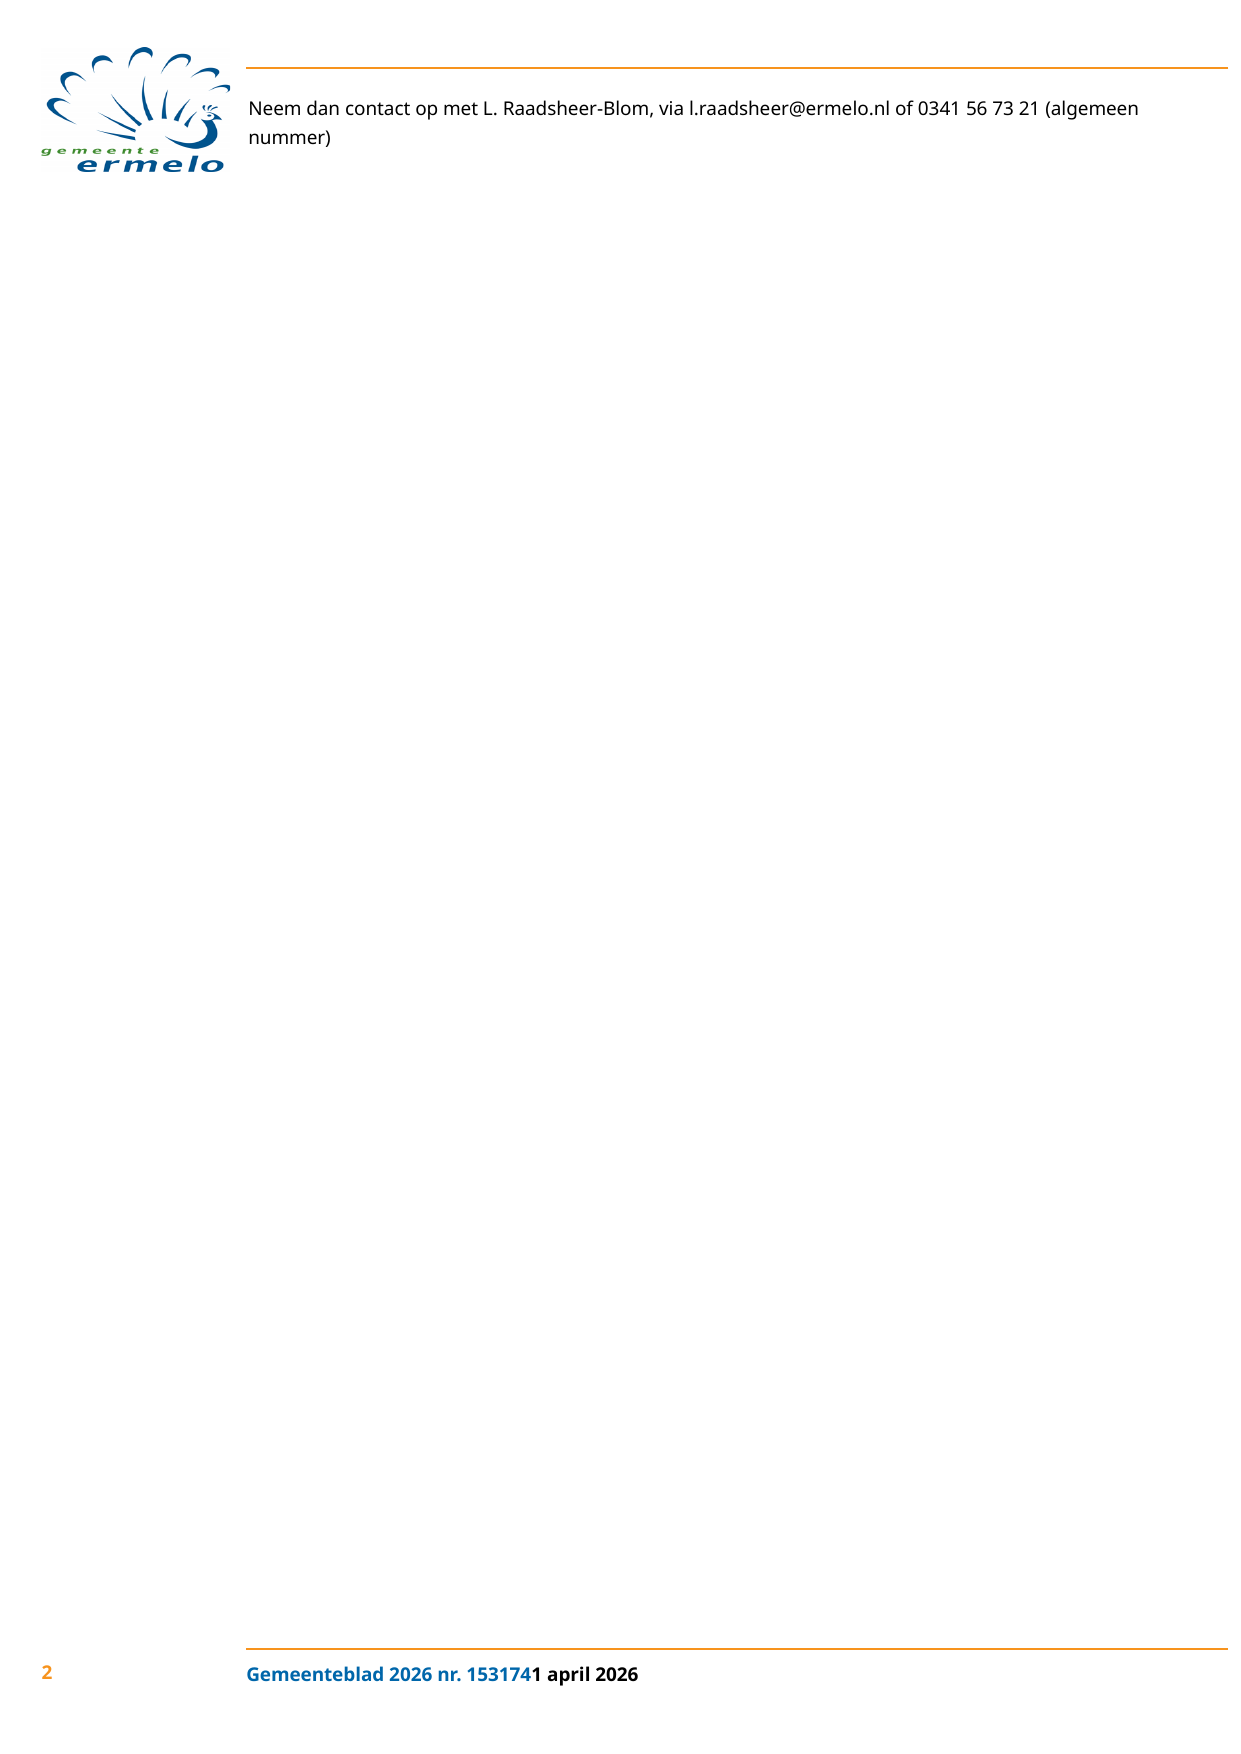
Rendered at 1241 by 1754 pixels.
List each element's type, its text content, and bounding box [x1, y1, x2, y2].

picture [41, 47, 231, 172]
text Neem dan contact op met L. Raadsheer-Blom, via l.raadsheer@ermelo.nl of 0341 56 73 21 (algemeen nummer) [248, 95, 1152, 150]
